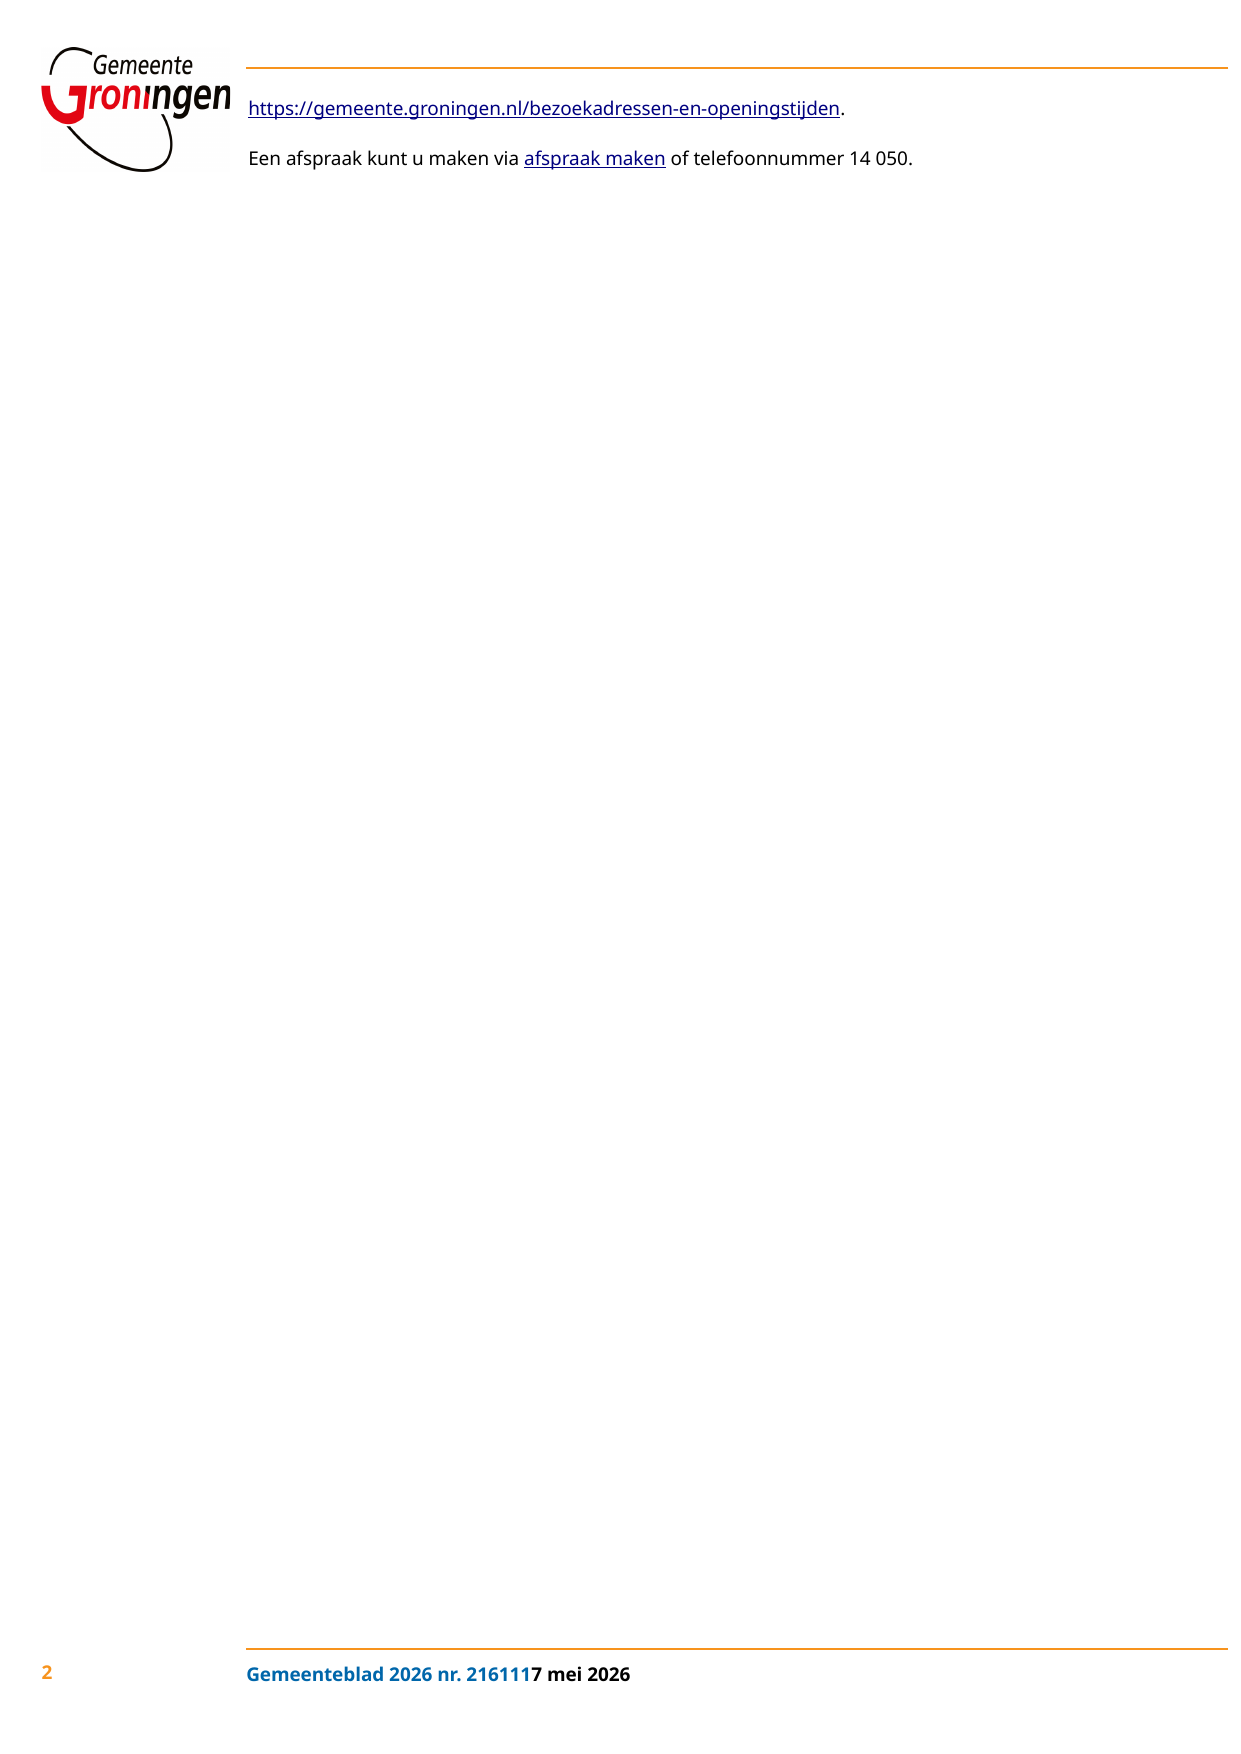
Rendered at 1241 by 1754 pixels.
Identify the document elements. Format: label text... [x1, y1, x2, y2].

text Een afspraak kunt u maken via afspraak maken of telefoonnummer 14 050. [248, 145, 1152, 171]
text https://gemeente.groningen.nl/bezoekadressen-en-openingstijden. [248, 95, 1152, 121]
picture [41, 47, 231, 172]
